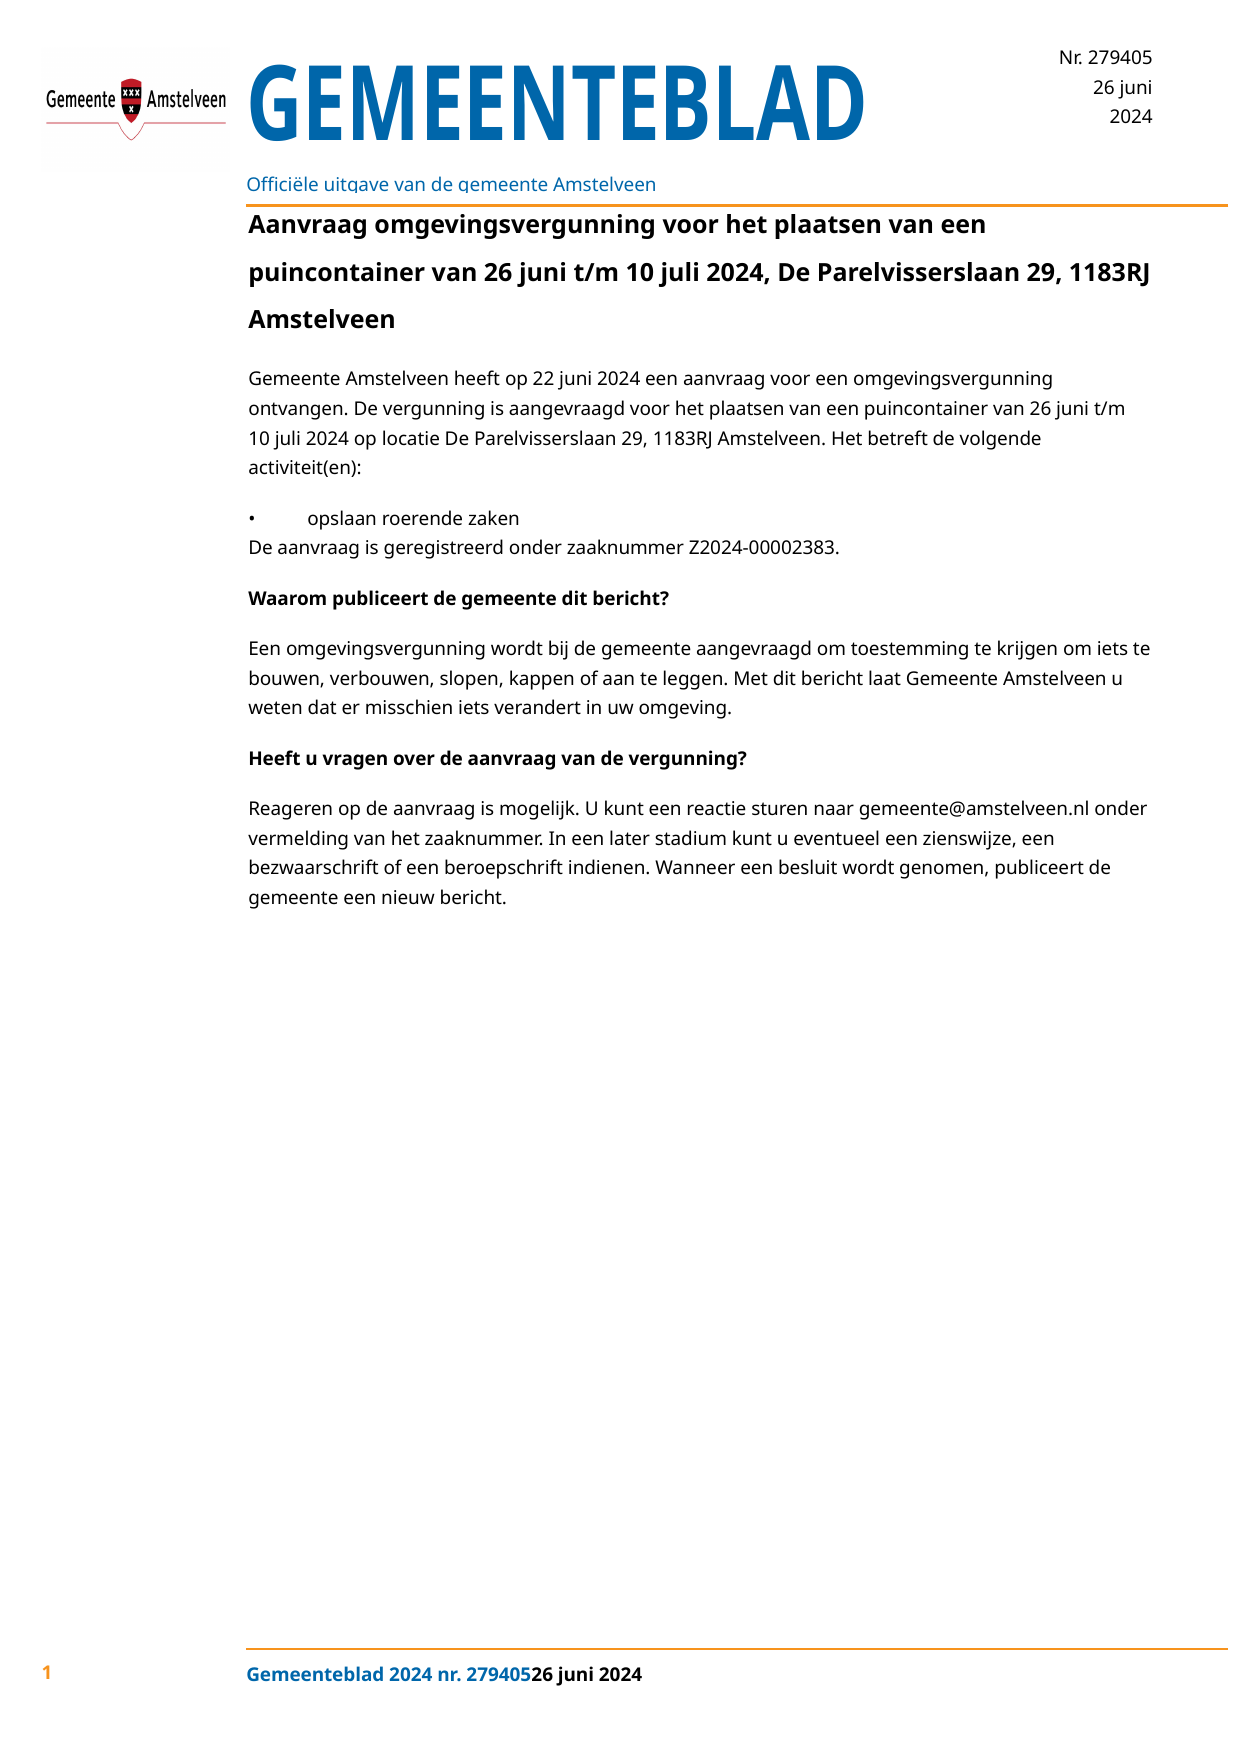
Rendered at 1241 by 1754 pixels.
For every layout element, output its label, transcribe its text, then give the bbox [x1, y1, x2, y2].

text Aanvraag omgevingsvergunning voor het plaatsen van een puincontainer van 26 juni t/m 10 juli 2024, De Parelvisserslaan 29, 1183RJ Amstelveen [248, 207, 1152, 336]
text Heeft u vragen over de aanvraag van de vergunning? [248, 745, 1152, 770]
text Een omgevingsvergunning wordt bij de gemeente aangevraagd om toestemming te krijgen om iets te bouwen, verbouwen, slopen, kappen of aan te leggen. Met dit bericht laat Gemeente Amstelveen u weten dat er misschien iets verandert in uw omgeving. [248, 635, 1152, 720]
text Waarom publiceert de gemeente dit bericht? [248, 585, 1152, 610]
list opslaan roerende zaken [248, 505, 1152, 530]
picture [41, 47, 231, 172]
text Reageren op de aanvraag is mogelijk. U kunt een reactie sturen naar gemeente@amstelveen.nl onder vermelding van het zaaknummer. In een later stadium kunt u eventueel een zienswijze, een bezwaarschrift of een beroepschrift indienen. Wanneer een besluit wordt genomen, publiceert de gemeente een nieuw bericht. [248, 795, 1152, 909]
text Gemeente Amstelveen heeft op 22 juni 2024 een aanvraag voor een omgevingsvergunning ontvangen. De vergunning is aangevraagd voor het plaatsen van een puincontainer van 26 juni t/m 10 juli 2024 op locatie De Parelvisserslaan 29, 1183RJ Amstelveen. Het betreft de volgende activiteit(en): [248, 366, 1152, 480]
text De aanvraag is geregistreerd onder zaaknummer Z2024-00002383. [248, 534, 1152, 560]
